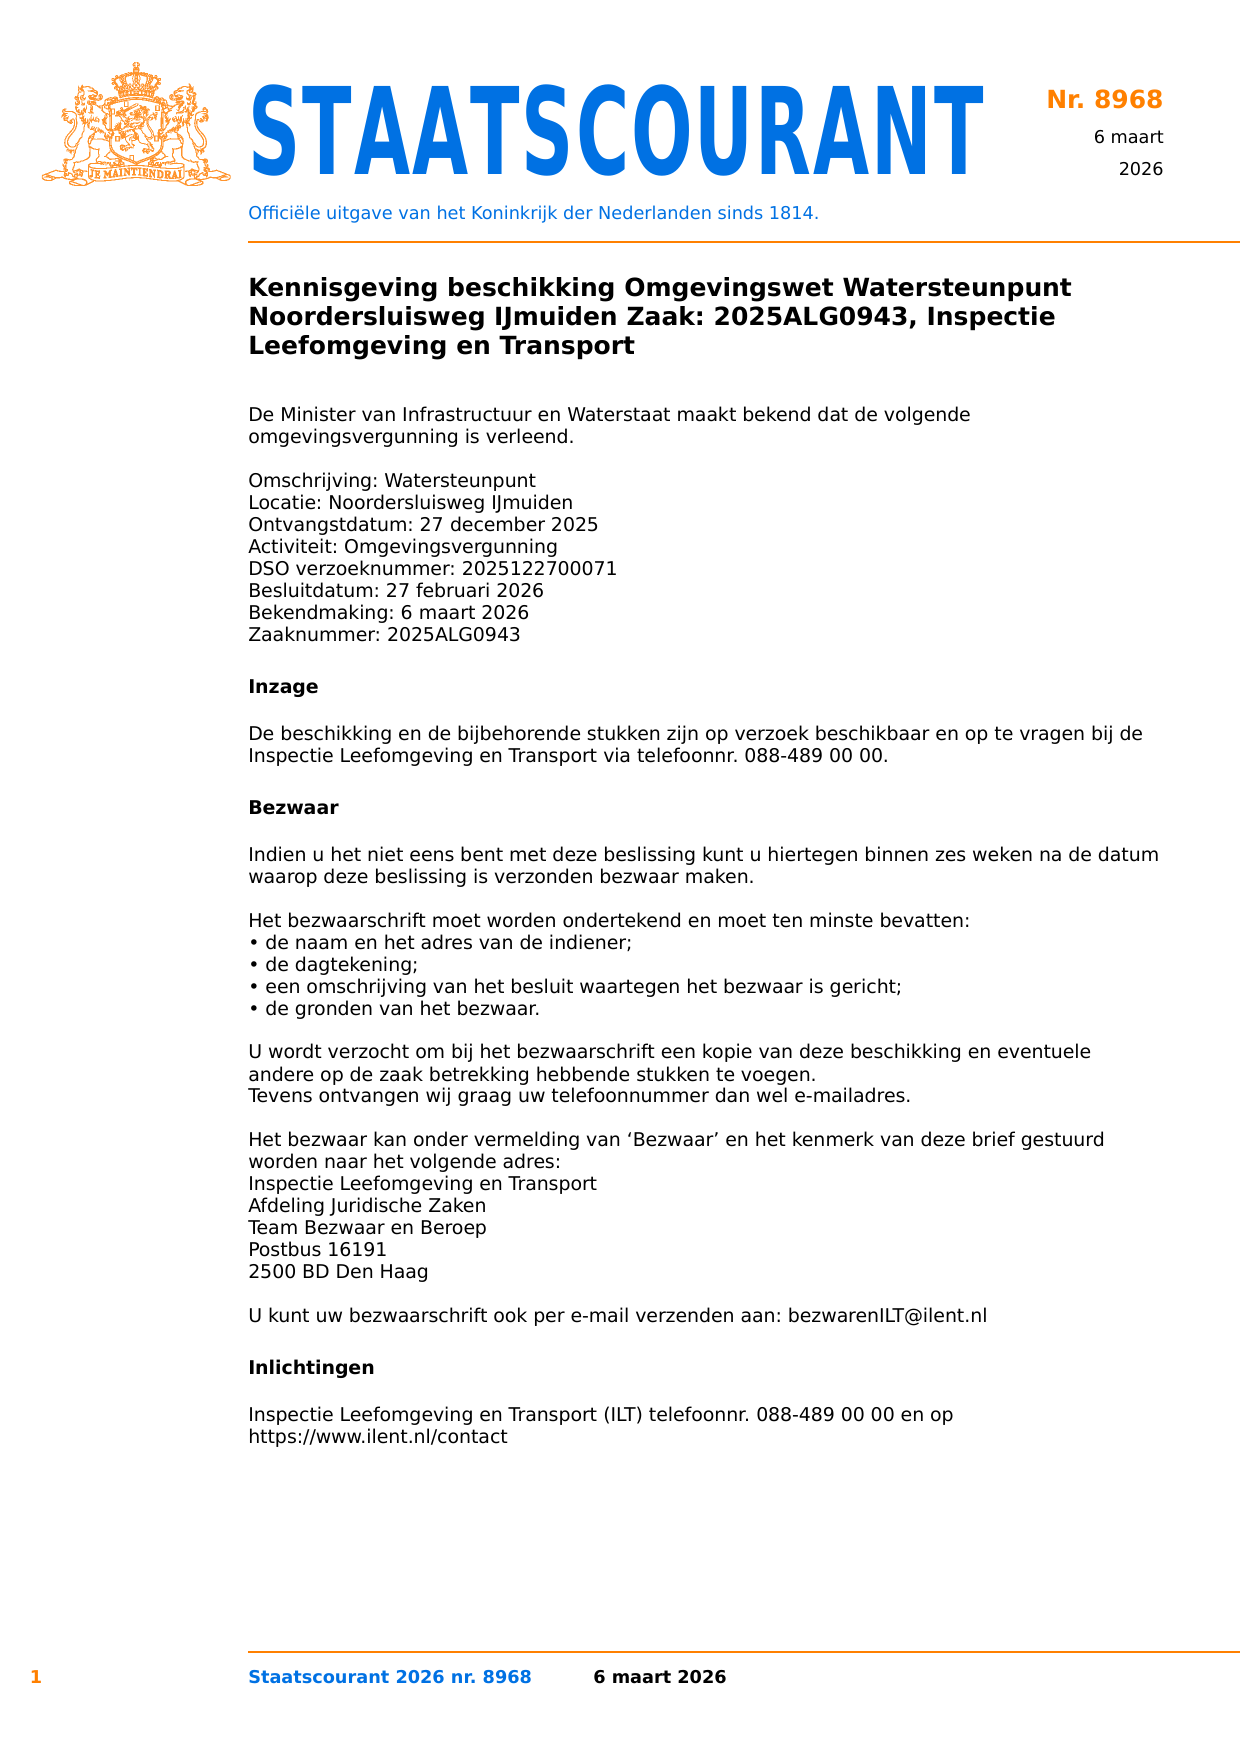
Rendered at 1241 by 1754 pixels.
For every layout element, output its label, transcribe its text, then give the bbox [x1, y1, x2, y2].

table_cell Officiële uitgave van het Koninkrijk der Nederlanden sinds 1814. [248, 203, 1240, 241]
text U kunt uw bezwaarschrift ook per e-mail verzenden aan: bezwarenILT@ilent.nl [248, 1305, 1163, 1327]
subtitle Inlichtingen [248, 1357, 1163, 1379]
text Postbus 16191 [248, 1239, 1163, 1261]
text Het bezwaar kan onder vermelding van ‘Bezwaar’ en het kenmerk van deze brief gestuurd worden naar het volgende adres: [248, 1129, 1163, 1173]
picture [41, 62, 231, 186]
text • de gronden van het bezwaar. [248, 998, 1163, 1019]
text De Minister van Infrastructuur en Waterstaat maakt bekend dat de volgende omgevingsvergunning is verleend. [248, 404, 1163, 448]
table_cell 2026 [998, 153, 1240, 203]
text DSO verzoeknummer: 2025122700071 [248, 558, 1163, 580]
text Team Bezwaar en Beroep [248, 1217, 1163, 1239]
subtitle Inzage [248, 676, 1163, 698]
text U wordt verzocht om bij het bezwaarschrift een kopie van deze beschikking en eventuele andere op de zaak betrekking hebbende stukken te voegen. [248, 1041, 1163, 1085]
text Activiteit: Omgevingsvergunning [248, 536, 1163, 558]
text Bekendmaking: 6 maart 2026 [248, 602, 1163, 624]
text Indien u het niet eens bent met deze beslissing kunt u hiertegen binnen zes weken na de datum waarop deze beslissing is verzonden bezwaar maken. [248, 844, 1163, 888]
table_header [25, 62, 248, 241]
text Inspectie Leefomgeving en Transport (ILT) telefoonnr. 088-489 00 00 en op https://www.ilent.nl/contact [248, 1404, 1163, 1448]
text • de naam en het adres van de indiener; [248, 932, 1163, 954]
text • een omschrijving van het besluit waartegen het bezwaar is gericht; [248, 976, 1163, 998]
text Inspectie Leefomgeving en Transport [248, 1173, 1163, 1195]
text Ontvangstdatum: 27 december 2025 [248, 514, 1163, 536]
text Locatie: Noordersluisweg IJmuiden [248, 492, 1163, 514]
text Omschrijving: Watersteunpunt [248, 470, 1163, 492]
text • de dagtekening; [248, 954, 1163, 976]
table_cell 6 maart [998, 121, 1240, 153]
table_header STAATSCOURANT [248, 62, 998, 203]
text De beschikking en de bijbehorende stukken zijn op verzoek beschikbaar en op te vragen bij de Inspectie Leefomgeving en Transport via telefoonnr. 088-489 00 00. [248, 723, 1163, 767]
table_header Nr. 8968 [998, 62, 1240, 121]
text 2500 BD Den Haag [248, 1261, 1163, 1283]
text Zaaknummer: 2025ALG0943 [248, 624, 1163, 646]
text Afdeling Juridische Zaken [248, 1195, 1163, 1217]
text Het bezwaarschrift moet worden ondertekend en moet ten minste bevatten: [248, 910, 1163, 932]
subtitle Bezwaar [248, 797, 1163, 819]
text Tevens ontvangen wij graag uw telefoonnummer dan wel e-mailadres. [248, 1085, 1163, 1107]
subtitle Kennisgeving beschikking Omgevingswet Watersteunpunt Noordersluisweg IJmuiden Zaak: 2025ALG0943, Inspectie Leefomgeving en Transport [248, 273, 1163, 361]
text Besluitdatum: 27 februari 2026 [248, 580, 1163, 602]
